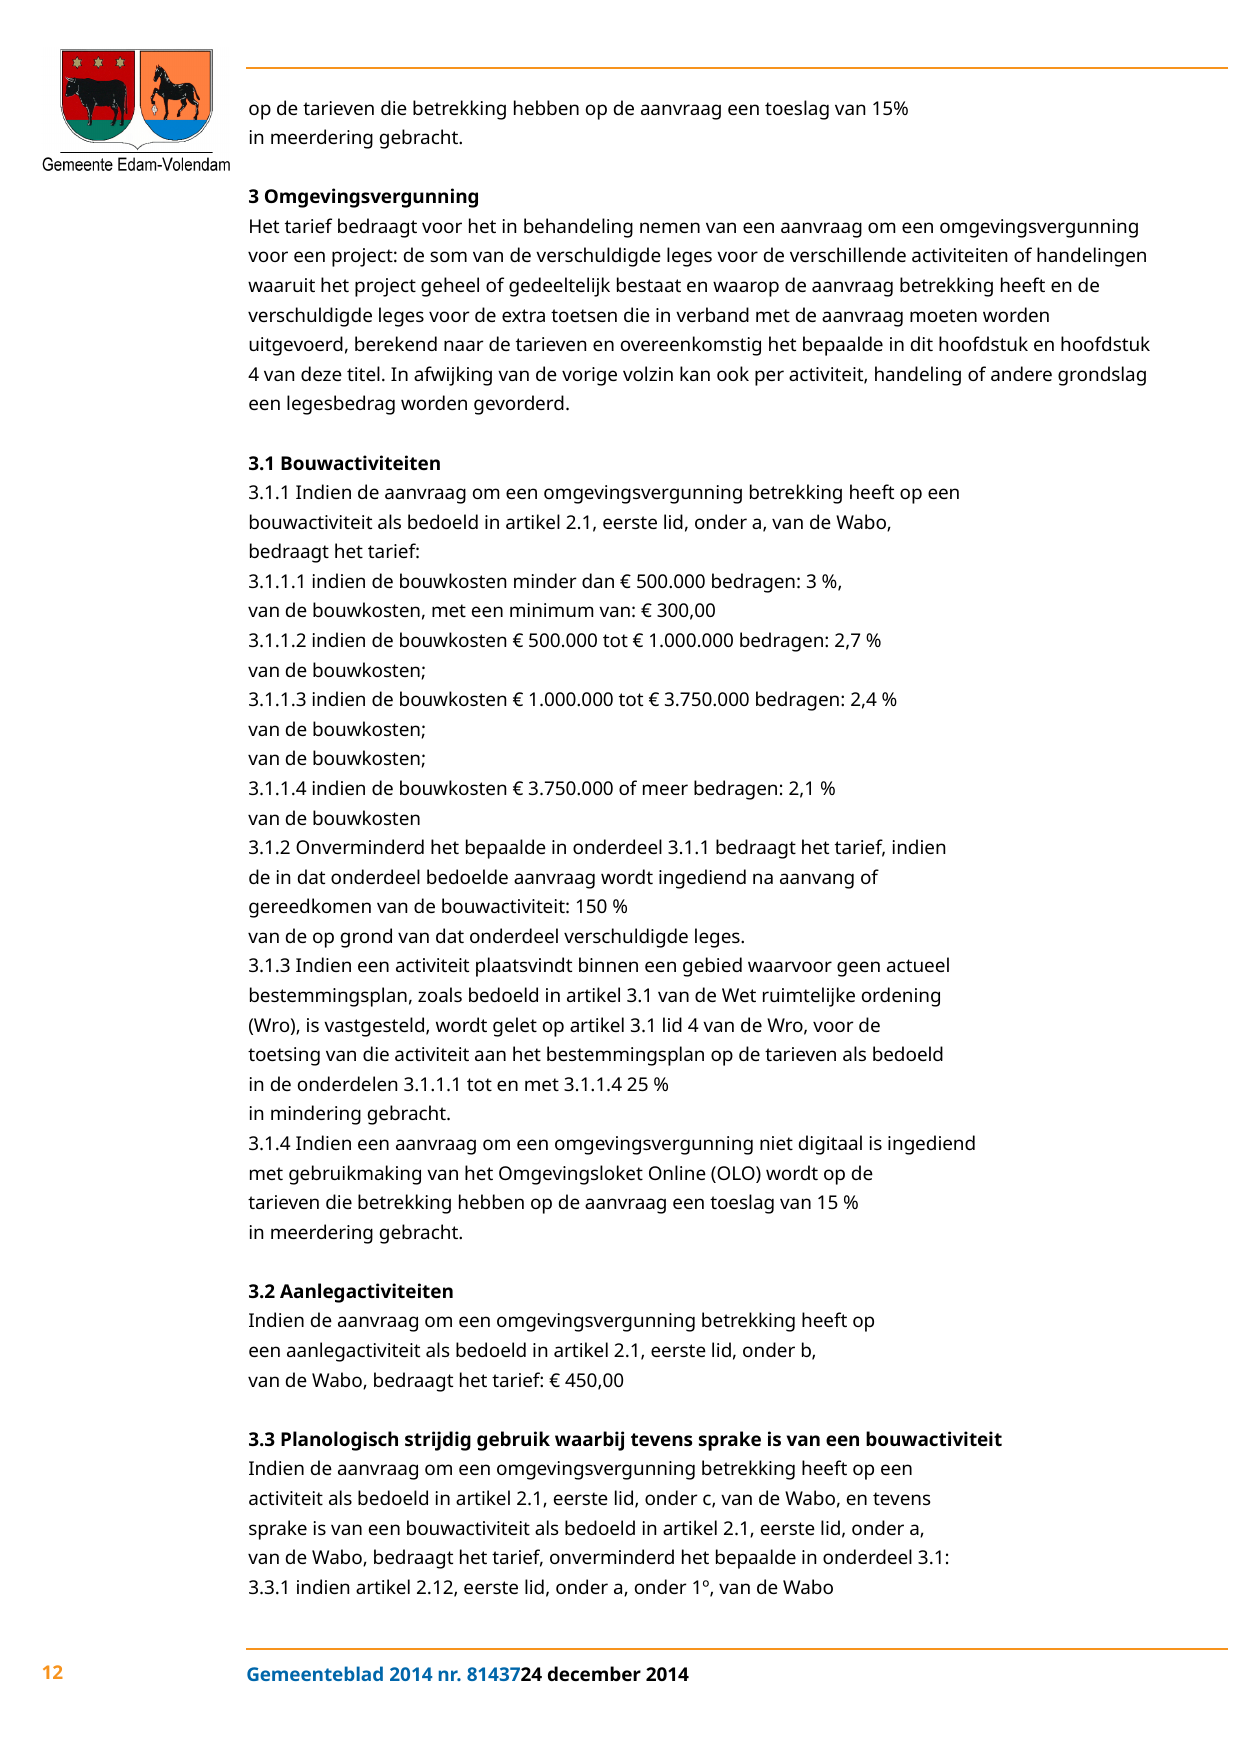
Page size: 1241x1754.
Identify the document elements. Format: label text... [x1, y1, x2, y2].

text 3.3 Planologisch strijdig gebruik waarbij tevens sprake is van een bouwactiviteit [248, 1426, 1152, 1452]
text 3 Omgevingsvergunning [248, 183, 1152, 209]
text van de bouwkosten; [248, 657, 1152, 683]
text 3.2 Aanlegactiviteiten [248, 1278, 1152, 1304]
text van de bouwkosten, met een minimum van: € 300,00 [248, 598, 1152, 623]
text Indien de aanvraag om een omgevingsvergunning betrekking heeft op een [248, 1456, 1152, 1481]
text 3.1.4 Indien een aanvraag om een omgevingsvergunning niet digitaal is ingediend [248, 1130, 1152, 1156]
text in mindering gebracht. [248, 1101, 1152, 1126]
text 3.1.1.3 indien de bouwkosten € 1.000.000 tot € 3.750.000 bedragen: 2,4 % [248, 686, 1152, 712]
picture [41, 47, 231, 172]
text op de tarieven die betrekking hebben op de aanvraag een toeslag van 15% [248, 95, 1152, 121]
text een aanlegactiviteit als bedoeld in artikel 2.1, eerste lid, onder b, [248, 1337, 1152, 1363]
text in meerdering gebracht. [248, 1219, 1152, 1245]
text Het tarief bedraagt voor het in behandeling nemen van een aanvraag om een omgevingsvergunning voor een project: de som van de verschuldigde leges voor de verschillende activiteiten of handelingen waaruit het project geheel of gedeeltelijk bestaat en waarop de aanvraag betrekking heeft en de verschuldigde leges voor de extra toetsen die in verband met de aanvraag moeten worden uitgevoerd, berekend naar de tarieven en overeenkomstig het bepaalde in dit hoofdstuk en hoofdstuk 4 van deze titel. In afwijking van de vorige volzin kan ook per activiteit, handeling of andere grondslag een legesbedrag worden gevorderd. [248, 213, 1152, 416]
text bedraagt het tarief: [248, 538, 1152, 564]
text 3.1.1.2 indien de bouwkosten € 500.000 tot € 1.000.000 bedragen: 2,7 % [248, 627, 1152, 653]
text 3.1.1.4 indien de bouwkosten € 3.750.000 of meer bedragen: 2,1 % [248, 775, 1152, 801]
text 3.1 Bouwactiviteiten [248, 450, 1152, 476]
text van de op grond van dat onderdeel verschuldigde leges. [248, 923, 1152, 949]
text 3.1.1.1 indien de bouwkosten minder dan € 500.000 bedragen: 3 %, [248, 568, 1152, 594]
text (Wro), is vastgesteld, wordt gelet op artikel 3.1 lid 4 van de Wro, voor de [248, 1012, 1152, 1038]
text van de Wabo, bedraagt het tarief: € 450,00 [248, 1367, 1152, 1393]
text 3.1.2 Onverminderd het bepaalde in onderdeel 3.1.1 bedraagt het tarief, indien [248, 834, 1152, 860]
text 3.1.3 Indien een activiteit plaatsvindt binnen een gebied waarvoor geen actueel [248, 953, 1152, 978]
text bouwactiviteit als bedoeld in artikel 2.1, eerste lid, onder a, van de Wabo, [248, 509, 1152, 535]
text sprake is van een bouwactiviteit als bedoeld in artikel 2.1, eerste lid, onder a, [248, 1515, 1152, 1541]
text in meerdering gebracht. [248, 124, 1152, 150]
text in de onderdelen 3.1.1.1 tot en met 3.1.1.4 25 % [248, 1071, 1152, 1097]
text met gebruikmaking van het Omgevingsloket Online (OLO) wordt op de [248, 1160, 1152, 1186]
text van de Wabo, bedraagt het tarief, onverminderd het bepaalde in onderdeel 3.1: [248, 1544, 1152, 1570]
text bestemmingsplan, zoals bedoeld in artikel 3.1 van de Wet ruimtelijke ordening [248, 982, 1152, 1008]
text tarieven die betrekking hebben op de aanvraag een toeslag van 15 % [248, 1189, 1152, 1215]
text Indien de aanvraag om een omgevingsvergunning betrekking heeft op [248, 1308, 1152, 1333]
text van de bouwkosten; [248, 716, 1152, 742]
text 3.3.1 indien artikel 2.12, eerste lid, onder a, onder 1º, van de Wabo [248, 1574, 1152, 1600]
text toetsing van die activiteit aan het bestemmingsplan op de tarieven als bedoeld [248, 1041, 1152, 1067]
text 3.1.1 Indien de aanvraag om een omgevingsvergunning betrekking heeft op een [248, 479, 1152, 505]
text van de bouwkosten [248, 805, 1152, 831]
text gereedkomen van de bouwactiviteit: 150 % [248, 893, 1152, 919]
text de in dat onderdeel bedoelde aanvraag wordt ingediend na aanvang of [248, 864, 1152, 890]
text van de bouwkosten; [248, 746, 1152, 771]
text activiteit als bedoeld in artikel 2.1, eerste lid, onder c, van de Wabo, en tevens [248, 1485, 1152, 1511]
